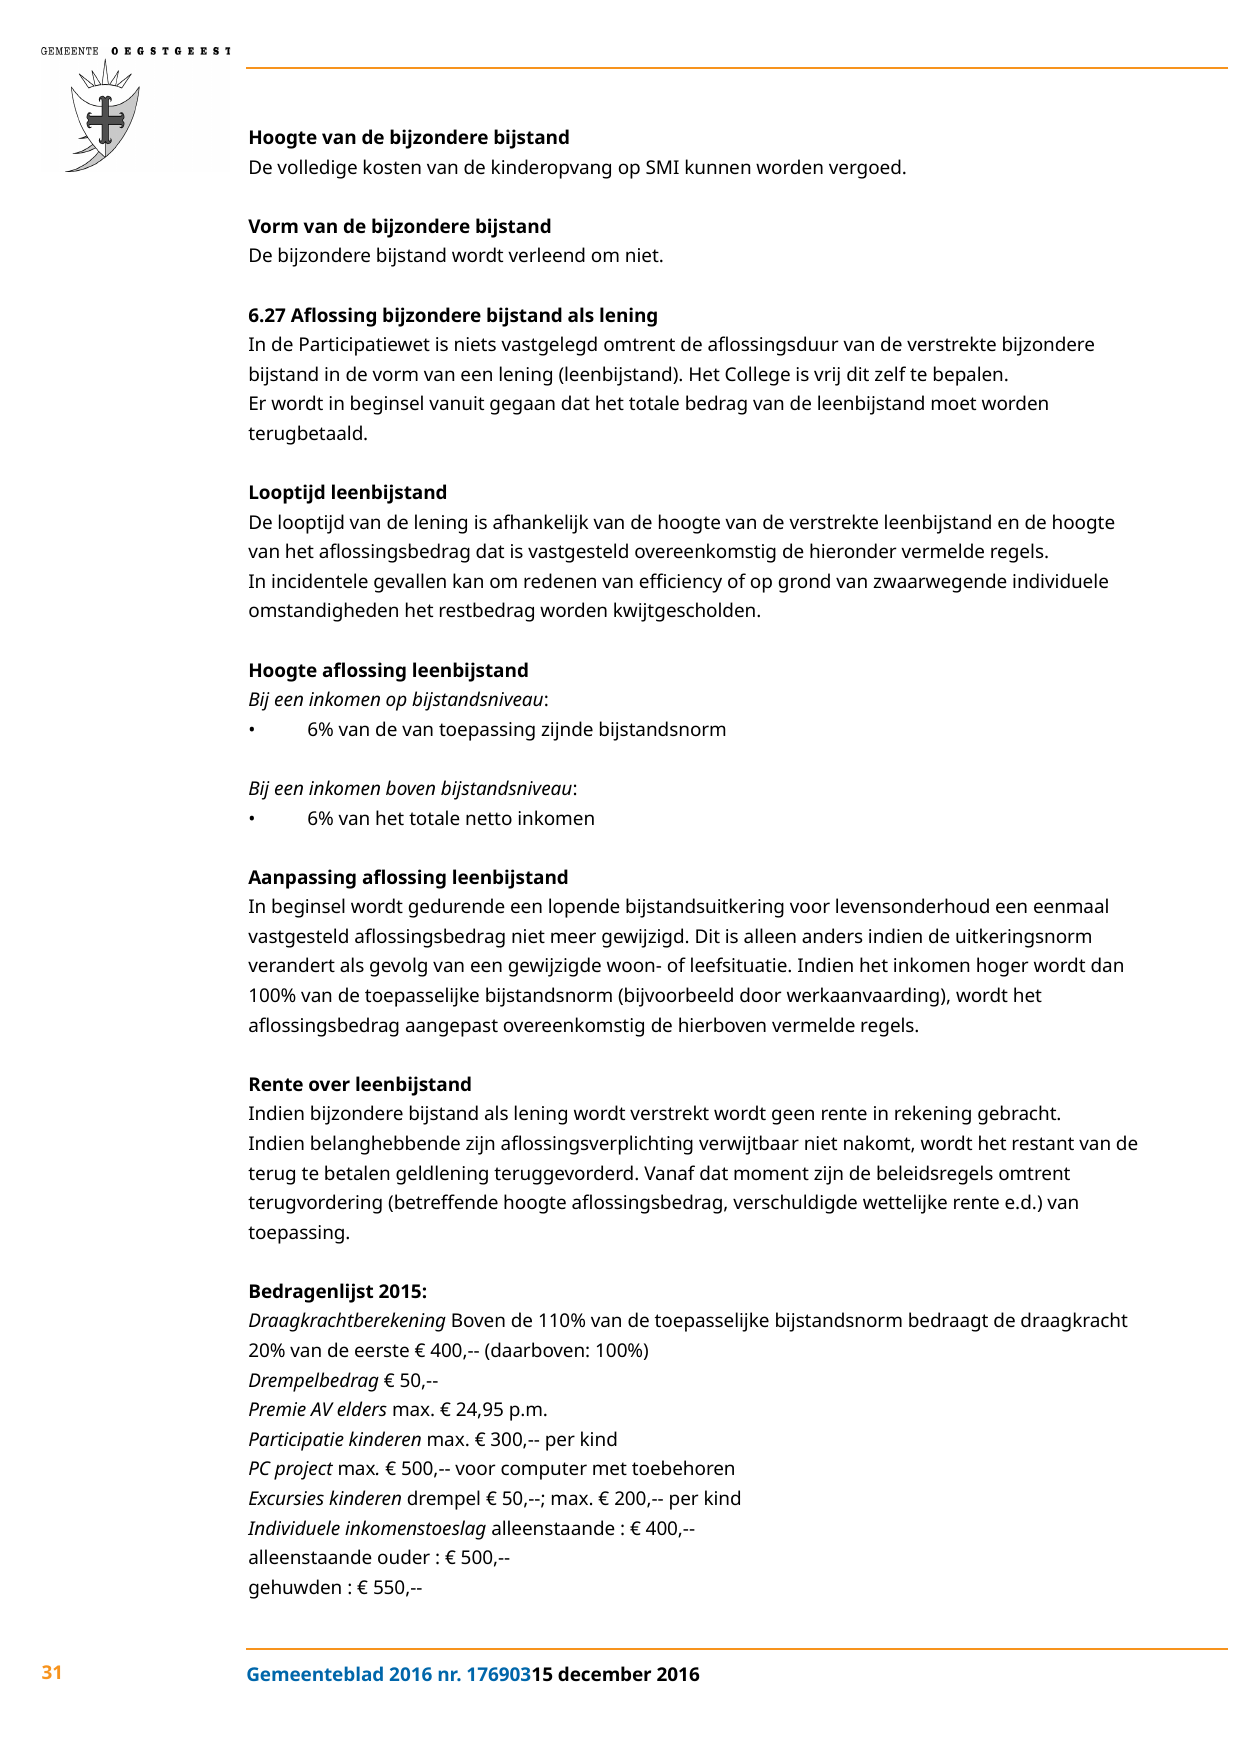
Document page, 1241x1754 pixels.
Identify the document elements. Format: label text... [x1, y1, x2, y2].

text Aanpassing aflossing leenbijstand [248, 864, 1152, 890]
text Indien belanghebbende zijn aflossingsverplichting verwijtbaar niet nakomt, wordt het restant van de terug te betalen geldlening teruggevorderd. Vanaf dat moment zijn de beleidsregels omtrent terugvordering (betreffende hoogte aflossingsbedrag, verschuldigde wettelijke rente e.d.) van toepassing. [248, 1130, 1152, 1245]
text Indien bijzondere bijstand als lening wordt verstrekt wordt geen rente in rekening gebracht. [248, 1101, 1152, 1126]
text De volledige kosten van de kinderopvang op SMI kunnen worden vergoed. [248, 154, 1152, 180]
text Rente over leenbijstand [248, 1071, 1152, 1097]
text De bijzondere bijstand wordt verleend om niet. [248, 243, 1152, 268]
text PC project max. € 500,-- voor computer met toebehoren [248, 1456, 1152, 1481]
text Vorm van de bijzondere bijstand [248, 213, 1152, 239]
text Participatie kinderen max. € 300,-- per kind [248, 1426, 1152, 1452]
text In beginsel wordt gedurende een lopende bijstandsuitkering voor levensonderhoud een eenmaal vastgesteld aflossingsbedrag niet meer gewijzigd. Dit is alleen anders indien de uitkeringsnorm verandert als gevolg van een gewijzigde woon- of leefsituatie. Indien het inkomen hoger wordt dan 100% van de toepasselijke bijstandsnorm (bijvoorbeeld door werkaanvaarding), wordt het aflossingsbedrag aangepast overeenkomstig de hierboven vermelde regels. [248, 893, 1152, 1038]
text Drempelbedrag € 50,-- [248, 1367, 1152, 1393]
text Individuele inkomenstoeslag alleenstaande : € 400,-- [248, 1515, 1152, 1541]
text 6.27 Aflossing bijzondere bijstand als lening [248, 302, 1152, 328]
text Bedragenlijst 2015: [248, 1278, 1152, 1304]
text Bij een inkomen op bijstandsniveau: [248, 686, 1152, 712]
text Looptijd leenbijstand [248, 479, 1152, 505]
text alleenstaande ouder : € 500,-- [248, 1544, 1152, 1570]
text In de Participatiewet is niets vastgelegd omtrent de aflossingsduur van de verstrekte bijzondere bijstand in de vorm van een lening (leenbijstand). Het College is vrij dit zelf te bepalen. [248, 331, 1152, 387]
text Hoogte aflossing leenbijstand [248, 657, 1152, 683]
text Er wordt in beginsel vanuit gegaan dat het totale bedrag van de leenbijstand moet worden terugbetaald. [248, 391, 1152, 446]
picture [41, 47, 231, 172]
text In incidentele gevallen kan om redenen van efficiency of op grond van zwaarwegende individuele omstandigheden het restbedrag worden kwijtgescholden. [248, 568, 1152, 623]
text gehuwden : € 550,-- [248, 1574, 1152, 1600]
list 6% van de van toepassing zijnde bijstandsnorm [248, 716, 1152, 742]
list 6% van het totale netto inkomen [248, 805, 1152, 831]
text De looptijd van de lening is afhankelijk van de hoogte van de verstrekte leenbijstand en de hoogte van het aflossingsbedrag dat is vastgesteld overeenkomstig de hieronder vermelde regels. [248, 509, 1152, 564]
text Excursies kinderen drempel € 50,--; max. € 200,-- per kind [248, 1485, 1152, 1511]
text Draagkrachtberekening Boven de 110% van de toepasselijke bijstandsnorm bedraagt de draagkracht 20% van de eerste € 400,-- (daarboven: 100%) [248, 1308, 1152, 1363]
text Bij een inkomen boven bijstandsniveau: [248, 775, 1152, 801]
text Hoogte van de bijzondere bijstand [248, 124, 1152, 150]
text Premie AV elders max. € 24,95 p.m. [248, 1396, 1152, 1422]
